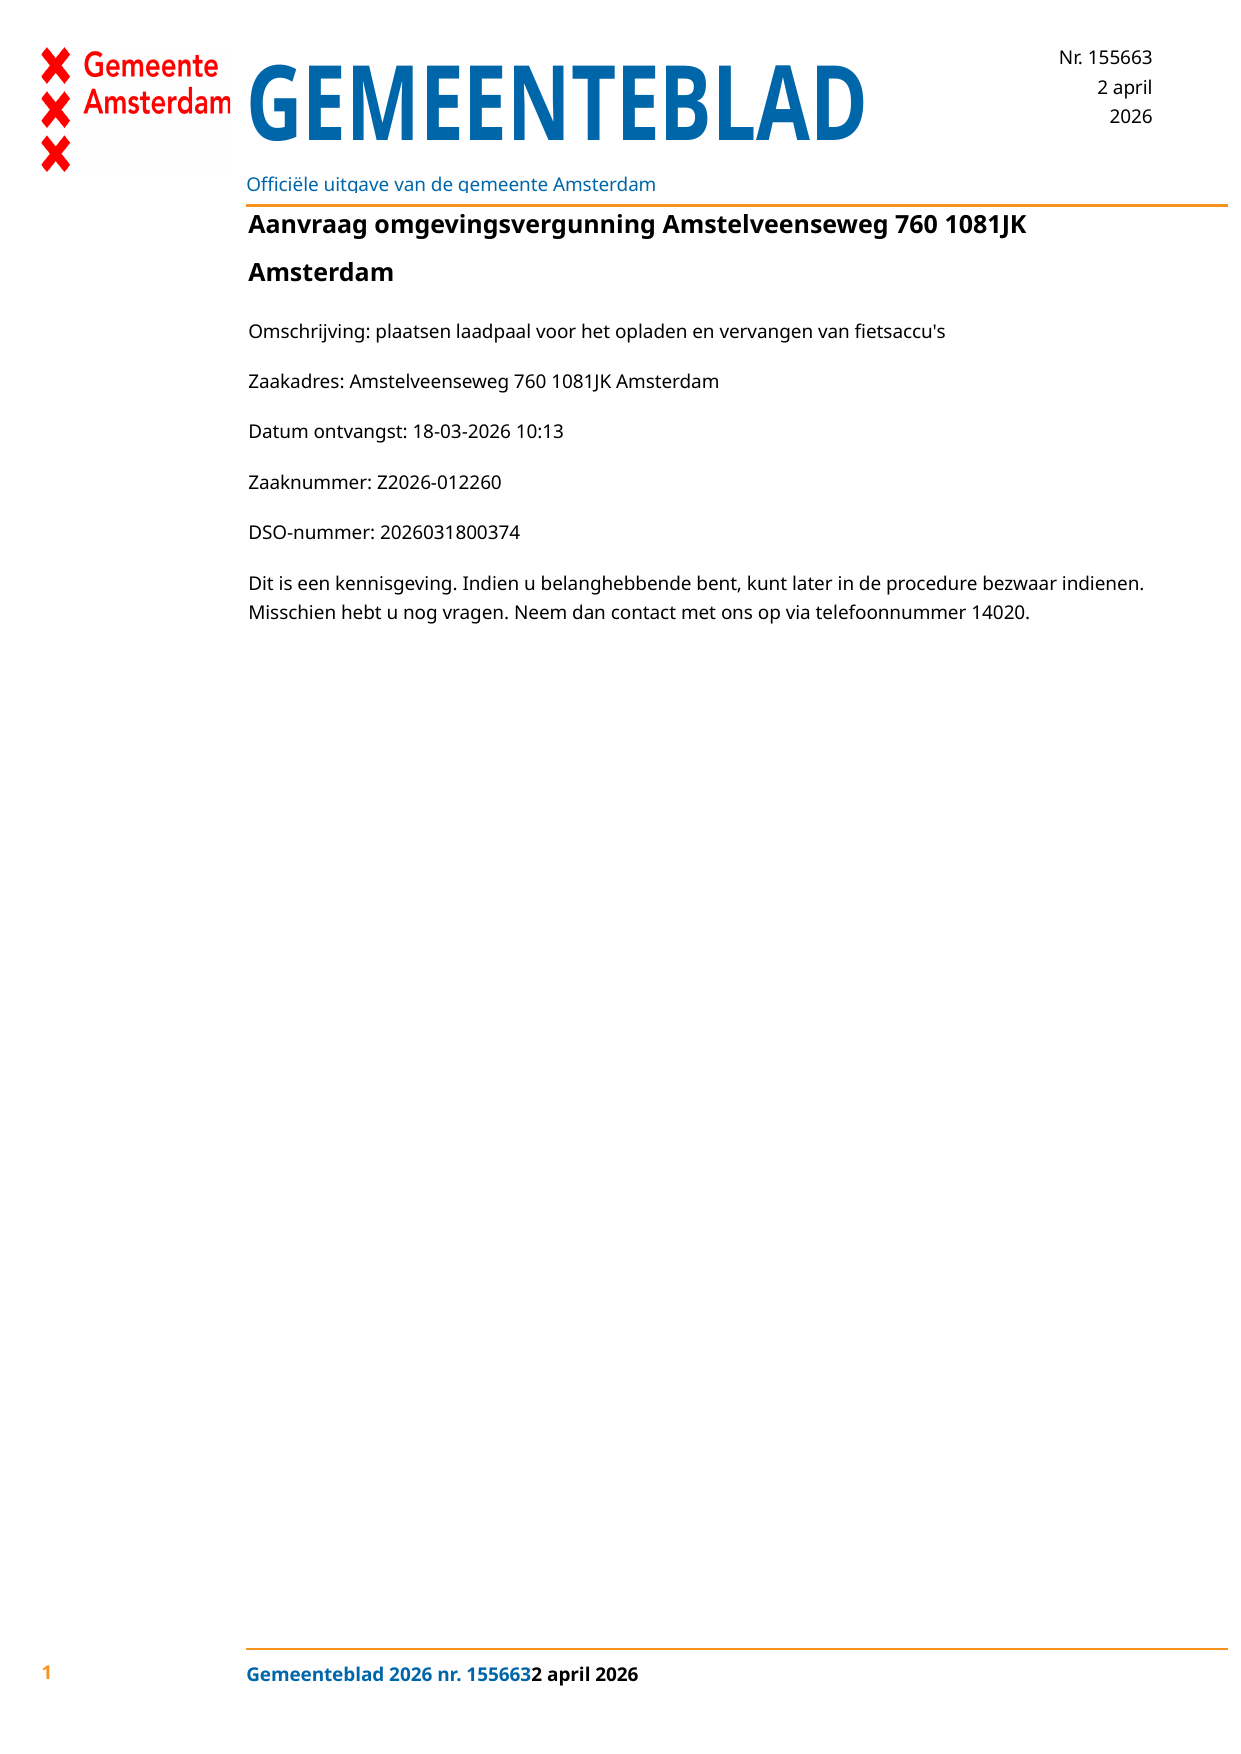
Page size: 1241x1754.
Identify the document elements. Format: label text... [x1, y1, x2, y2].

text Aanvraag omgevingsvergunning Amstelveenseweg 760 1081JK Amsterdam [248, 207, 1152, 288]
text Dit is een kennisgeving. Indien u belanghebbende bent, kunt later in de procedure bezwaar indienen. Misschien hebt u nog vragen. Neem dan contact met ons op via telefoonnummer 14020. [248, 570, 1152, 625]
picture [41, 47, 231, 172]
text DSO-nummer: 2026031800374 [248, 519, 1152, 545]
text Omschrijving: plaatsen laadpaal voor het opladen en vervangen van fietsaccu's [248, 318, 1152, 344]
text Datum ontvangst: 18-03-2026 10:13 [248, 419, 1152, 444]
text Zaaknummer: Z2026-012260 [248, 469, 1152, 495]
text Zaakadres: Amstelveenseweg 760 1081JK Amsterdam [248, 368, 1152, 394]
